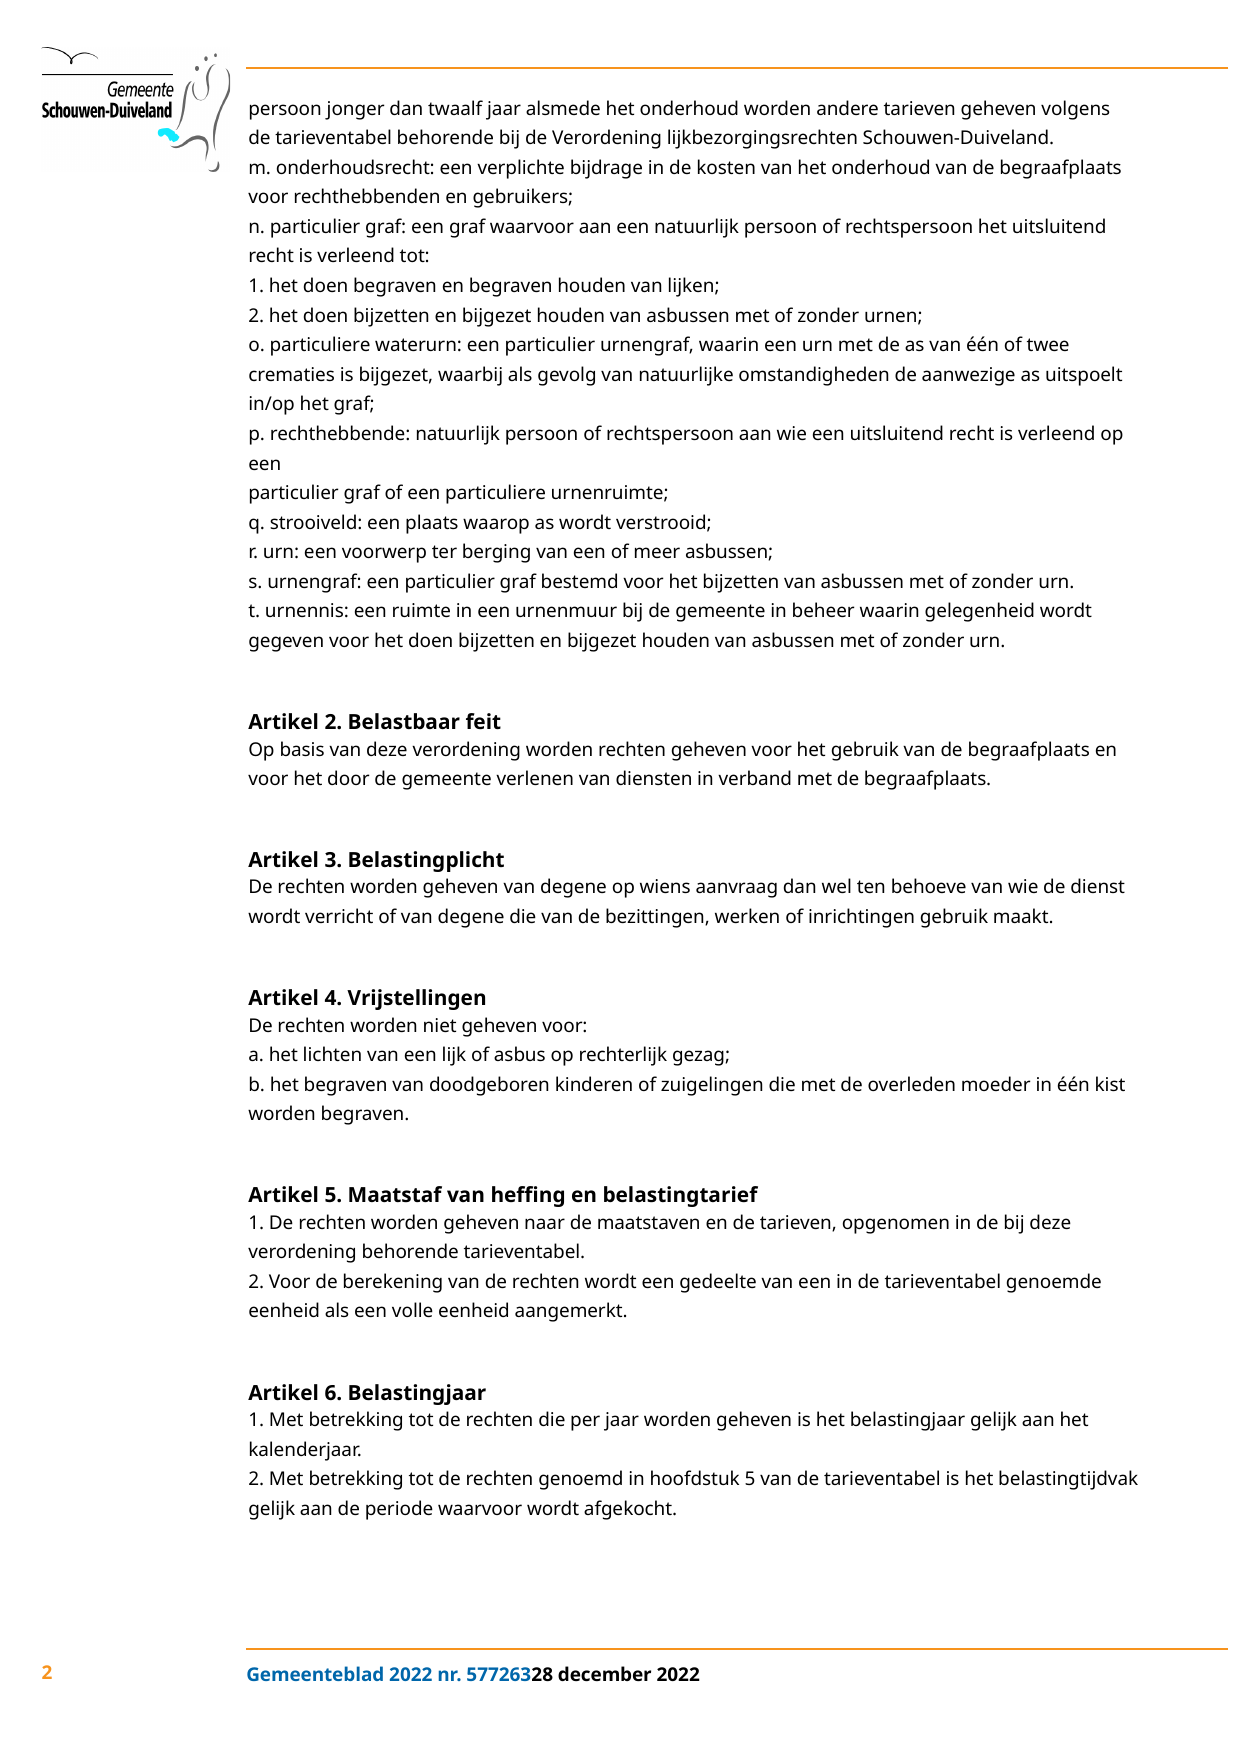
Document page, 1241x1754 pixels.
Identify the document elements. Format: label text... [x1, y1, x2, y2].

text o. particuliere waterurn: een particulier urnengraf, waarin een urn met de as van één of twee crematies is bijgezet, waarbij als gevolg van natuurlijke omstandigheden de aanwezige as uitspoelt in/op het graf; [248, 331, 1152, 416]
text p. rechthebbende: natuurlijk persoon of rechtspersoon aan wie een uitsluitend recht is verleend op een [248, 420, 1152, 476]
text De rechten worden geheven van degene op wiens aanvraag dan wel ten behoeve van wie de dienst wordt verricht of van degene die van de bezittingen, werken of inrichtingen gebruik maakt. [248, 874, 1152, 929]
text q. strooiveld: een plaats waarop as wordt verstrooid; [248, 509, 1152, 535]
text persoon jonger dan twaalf jaar alsmede het onderhoud worden andere tarieven geheven volgens [248, 95, 1152, 121]
text Artikel 6. Belastingjaar [248, 1378, 1152, 1406]
text m. onderhoudsrecht: een verplichte bijdrage in de kosten van het onderhoud van de begraafplaats voor rechthebbenden en gebruikers; [248, 154, 1152, 209]
text b. het begraven van doodgeboren kinderen of zuigelingen die met de overleden moeder in één kist worden begraven. [248, 1071, 1152, 1126]
text particulier graf of een particuliere urnenruimte; [248, 479, 1152, 505]
text Artikel 3. Belastingplicht [248, 845, 1152, 874]
text gegeven voor het doen bijzetten en bijgezet houden van asbussen met of zonder urn. [248, 627, 1152, 653]
text a. het lichten van een lijk of asbus op rechterlijk gezag; [248, 1041, 1152, 1067]
text 1. De rechten worden geheven naar de maatstaven en de tarieven, opgenomen in de bij deze verordening behorende tarieventabel. [248, 1209, 1152, 1264]
text 1. het doen begraven en begraven houden van lijken; [248, 272, 1152, 298]
text 2. het doen bijzetten en bijgezet houden van asbussen met of zonder urnen; [248, 302, 1152, 328]
text 2. Voor de berekening van de rechten wordt een gedeelte van een in de tarieventabel genoemde eenheid als een volle eenheid aangemerkt. [248, 1268, 1152, 1323]
text Artikel 2. Belastbaar feit [248, 707, 1152, 736]
text de tarieventabel behorende bij de Verordening lijkbezorgingsrechten Schouwen-Duiveland. [248, 124, 1152, 150]
text 1. Met betrekking tot de rechten die per jaar worden geheven is het belastingjaar gelijk aan het kalenderjaar. [248, 1406, 1152, 1461]
picture [41, 47, 231, 172]
text Op basis van deze verordening worden rechten geheven voor het gebruik van de begraafplaats en voor het door de gemeente verlenen van diensten in verband met de begraafplaats. [248, 736, 1152, 791]
text r. urn: een voorwerp ter berging van een of meer asbussen; [248, 538, 1152, 564]
text s. urnengraf: een particulier graf bestemd voor het bijzetten van asbussen met of zonder urn. [248, 568, 1152, 594]
text 2. Met betrekking tot de rechten genoemd in hoofdstuk 5 van de tarieventabel is het belastingtijdvak gelijk aan de periode waarvoor wordt afgekocht. [248, 1465, 1152, 1521]
text t. urnennis: een ruimte in een urnenmuur bij de gemeente in beheer waarin gelegenheid wordt [248, 598, 1152, 623]
text De rechten worden niet geheven voor: [248, 1012, 1152, 1037]
text n. particulier graf: een graf waarvoor aan een natuurlijk persoon of rechtspersoon het uitsluitend recht is verleend tot: [248, 213, 1152, 268]
text Artikel 5. Maatstaf van heffing en belastingtarief [248, 1181, 1152, 1209]
text Artikel 4. Vrijstellingen [248, 983, 1152, 1012]
